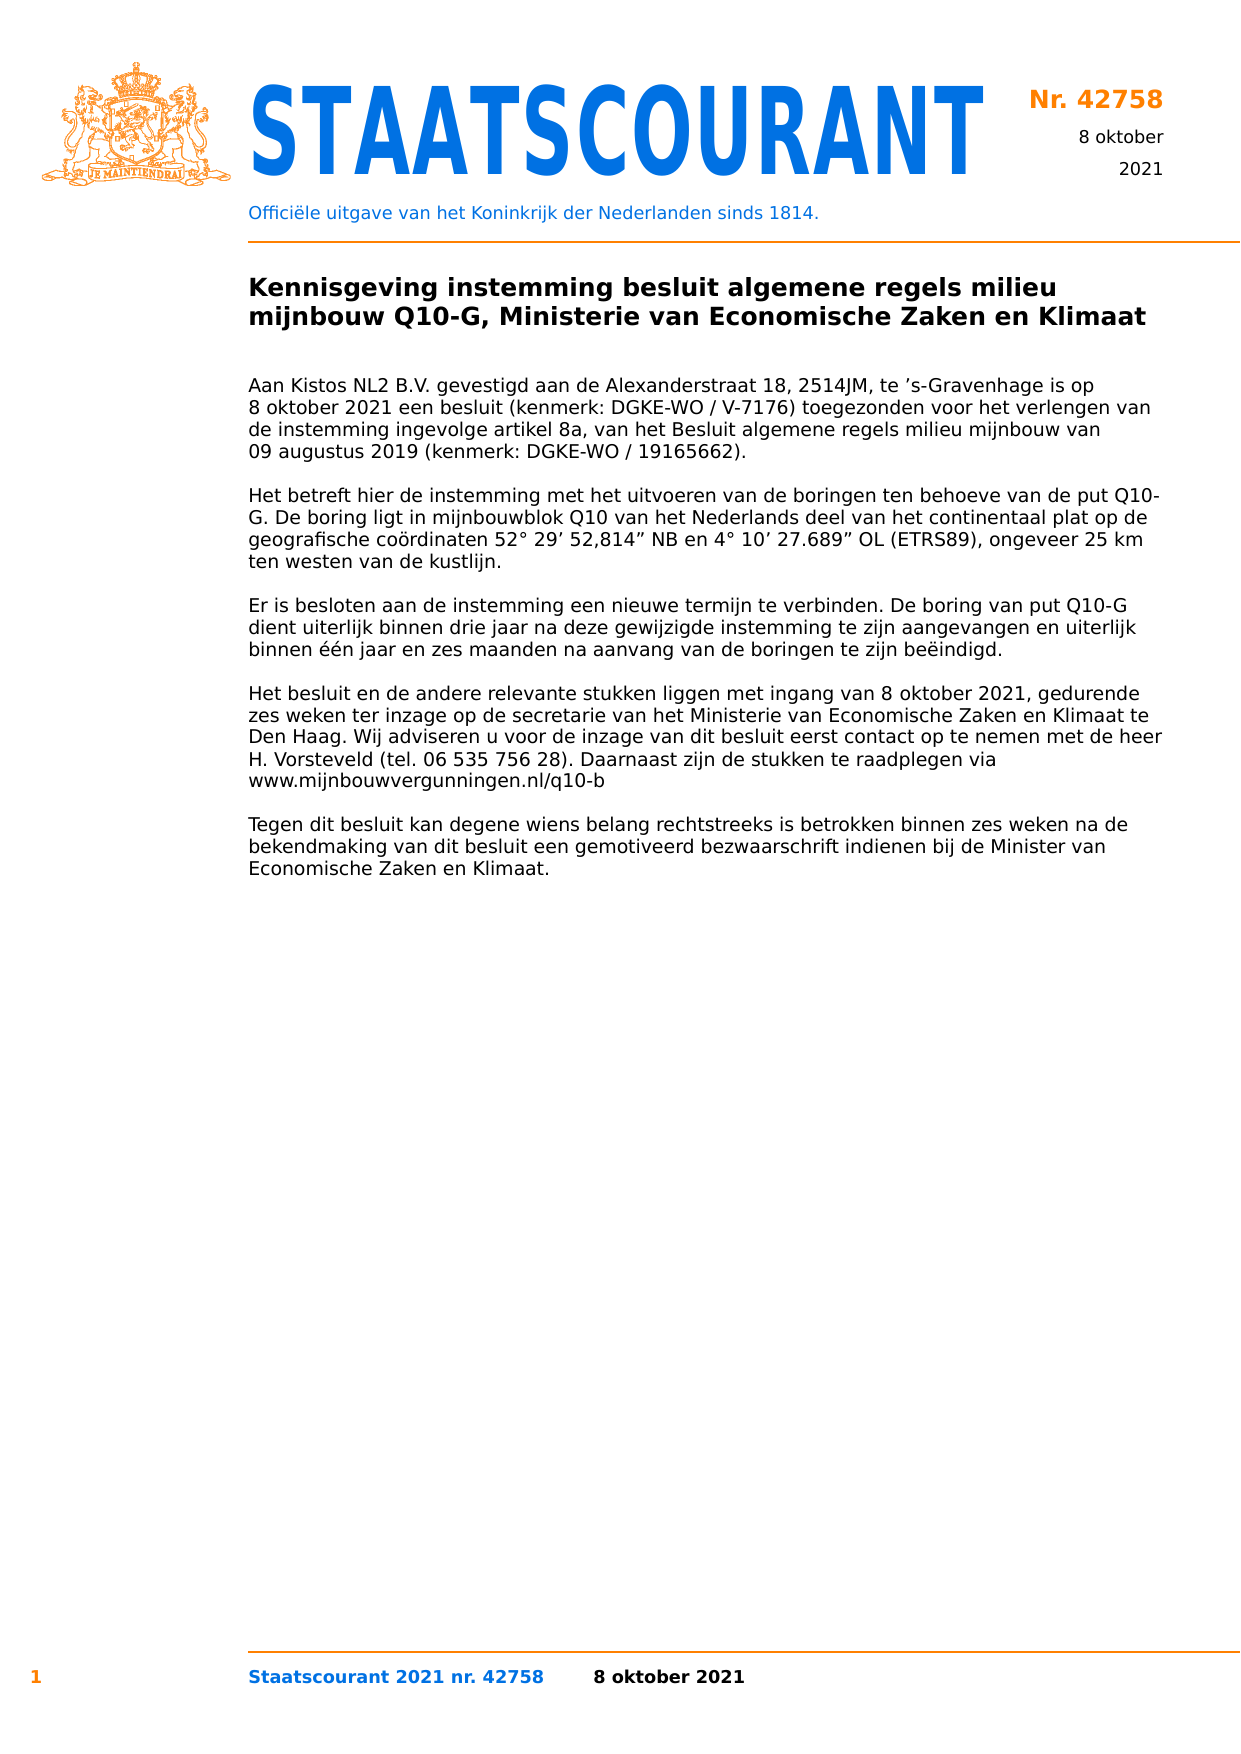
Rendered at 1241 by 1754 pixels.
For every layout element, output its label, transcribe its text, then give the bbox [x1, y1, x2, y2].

table_cell 2021 [998, 153, 1240, 203]
subtitle Kennisgeving instemming besluit algemene regels milieu mijnbouw Q10-G, Ministerie van Economische Zaken en Klimaat [248, 273, 1163, 331]
table_cell Officiële uitgave van het Koninkrijk der Nederlanden sinds 1814. [248, 203, 1240, 241]
table_cell 8 oktober [998, 121, 1240, 153]
table_header Nr. 42758 [998, 62, 1240, 121]
text Er is besloten aan de instemming een nieuwe termijn te verbinden. De boring van put Q10-G dient uiterlijk binnen drie jaar na deze gewijzigde instemming te zijn aangevangen en uiterlijk binnen één jaar en zes maanden na aanvang van de boringen te zijn beëindigd. [248, 595, 1163, 661]
table_header [25, 62, 248, 241]
text Aan Kistos NL2 B.V. gevestigd aan de Alexanderstraat 18, 2514JM, te ’s-Gravenhage is op 8 oktober 2021 een besluit (kenmerk: DGKE-WO / V-7176) toegezonden voor het verlengen van de instemming ingevolge artikel 8a, van het Besluit algemene regels milieu mijnbouw van 09 augustus 2019 (kenmerk: DGKE-WO / 19165662). [248, 375, 1163, 463]
table_header STAATSCOURANT [248, 62, 998, 203]
picture [41, 62, 231, 186]
text Het besluit en de andere relevante stukken liggen met ingang van 8 oktober 2021, gedurende zes weken ter inzage op de secretarie van het Ministerie van Economische Zaken en Klimaat te Den Haag. Wij adviseren u voor de inzage van dit besluit eerst contact op te nemen met de heer H. Vorsteveld (tel. 06 535 756 28). Daarnaast zijn de stukken te raadplegen via www.mijnbouwvergunningen.nl/q10-b [248, 682, 1163, 792]
text Het betreft hier de instemming met het uitvoeren van de boringen ten behoeve van de put Q10-G. De boring ligt in mijnbouwblok Q10 van het Nederlands deel van het continentaal plat op de geografische coördinaten 52° 29’ 52,814” NB en 4° 10’ 27.689” OL (ETRS89), ongeveer 25 km ten westen van de kustlijn. [248, 485, 1163, 573]
text Tegen dit besluit kan degene wiens belang rechtstreeks is betrokken binnen zes weken na de bekendmaking van dit besluit een gemotiveerd bezwaarschrift indienen bij de Minister van Economische Zaken en Klimaat. [248, 814, 1163, 880]
